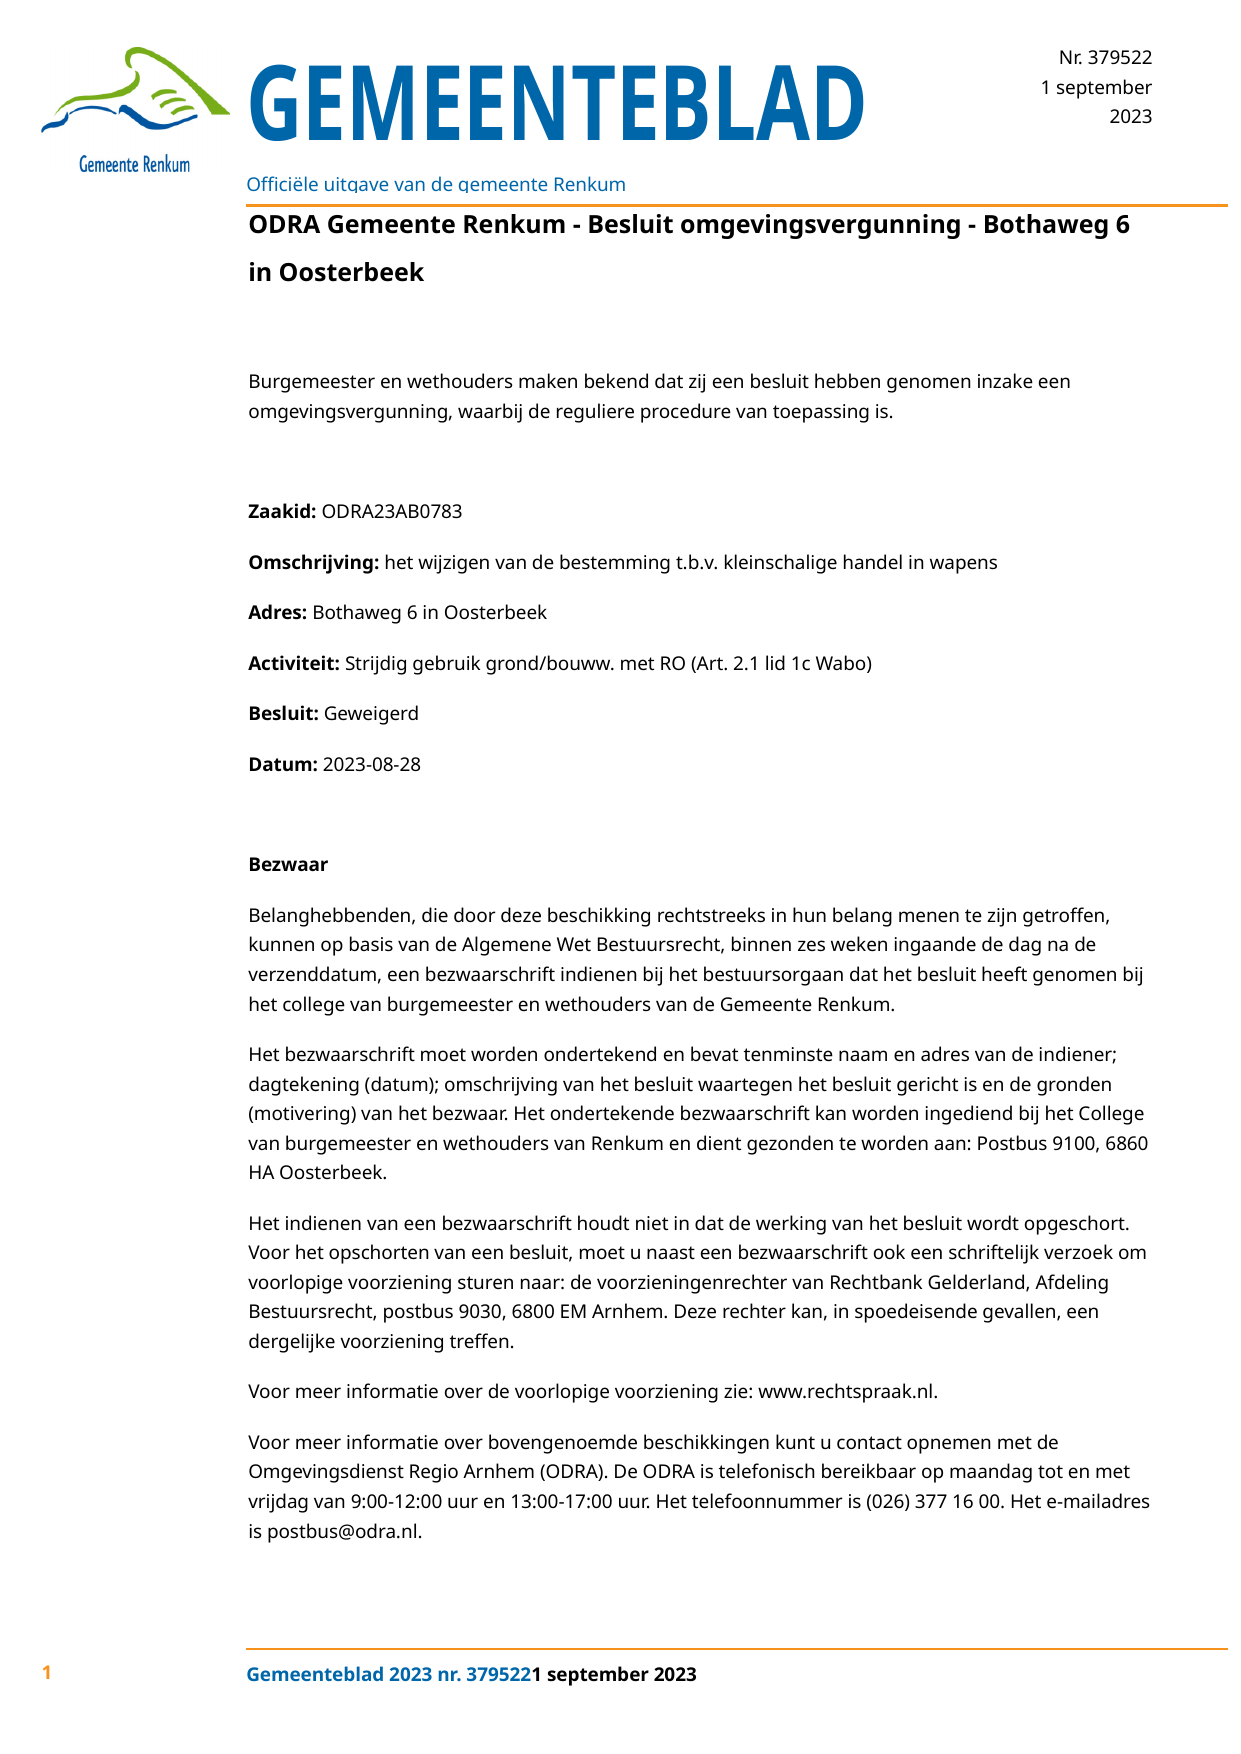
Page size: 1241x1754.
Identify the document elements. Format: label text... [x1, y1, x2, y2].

text Datum: 2023-08-28 [248, 751, 1152, 777]
text Besluit: Geweigerd [248, 700, 1152, 726]
text Bezwaar [248, 852, 1152, 877]
text Het indienen van een bezwaarschrift houdt niet in dat de werking van het besluit wordt opgeschort. Voor het opschorten van een besluit, moet u naast een bezwaarschrift ook een schriftelijk verzoek om voorlopige voorziening sturen naar: de voorzieningenrechter van Rechtbank Gelderland, Afdeling Bestuursrecht, postbus 9030, 6800 EM Arnhem. Deze rechter kan, in spoedeisende gevallen, een dergelijke voorziening treffen. [248, 1210, 1152, 1354]
picture [41, 47, 231, 172]
text Het bezwaarschrift moet worden ondertekend en bevat tenminste naam en adres van de indiener; dagtekening (datum); omschrijving van het besluit waartegen het besluit gericht is en de gronden (motivering) van het bezwaar. Het ondertekende bezwaarschrift kan worden ingediend bij het College van burgemeester en wethouders van Renkum en dient gezonden te worden aan: Postbus 9100, 6860 HA Oosterbeek. [248, 1041, 1152, 1185]
text Voor meer informatie over de voorlopige voorziening zie: www.rechtspraak.nl. [248, 1379, 1152, 1404]
text Belanghebbenden, die door deze beschikking rechtstreeks in hun belang menen te zijn getroffen, kunnen op basis van de Algemene Wet Bestuursrecht, binnen zes weken ingaande de dag na de verzenddatum, een bezwaarschrift indienen bij het bestuursorgaan dat het besluit heeft genomen bij het college van burgemeester en wethouders van de Gemeente Renkum. [248, 902, 1152, 1017]
text Zaakid: ODRA23AB0783 [248, 499, 1152, 524]
text Voor meer informatie over bovengenoemde beschikkingen kunt u contact opnemen met de Omgevingsdienst Regio Arnhem (ODRA). De ODRA is telefonisch bereikbaar op maandag tot en met vrijdag van 9:00-12:00 uur en 13:00-17:00 uur. Het telefoonnummer is (026) 377 16 00. Het e-mailadres is postbus@odra.nl. [248, 1429, 1152, 1544]
text Activiteit: Strijdig gebruik grond/bouww. met RO (Art. 2.1 lid 1c Wabo) [248, 650, 1152, 676]
text Omschrijving: het wijzigen van de bestemming t.b.v. kleinschalige handel in wapens [248, 549, 1152, 575]
text Burgemeester en wethouders maken bekend dat zij een besluit hebben genomen inzake een omgevingsvergunning, waarbij de reguliere procedure van toepassing is. [248, 368, 1152, 424]
text ODRA Gemeente Renkum - Besluit omgevingsvergunning - Bothaweg 6 in Oosterbeek [248, 207, 1152, 288]
text Adres: Bothaweg 6 in Oosterbeek [248, 599, 1152, 625]
